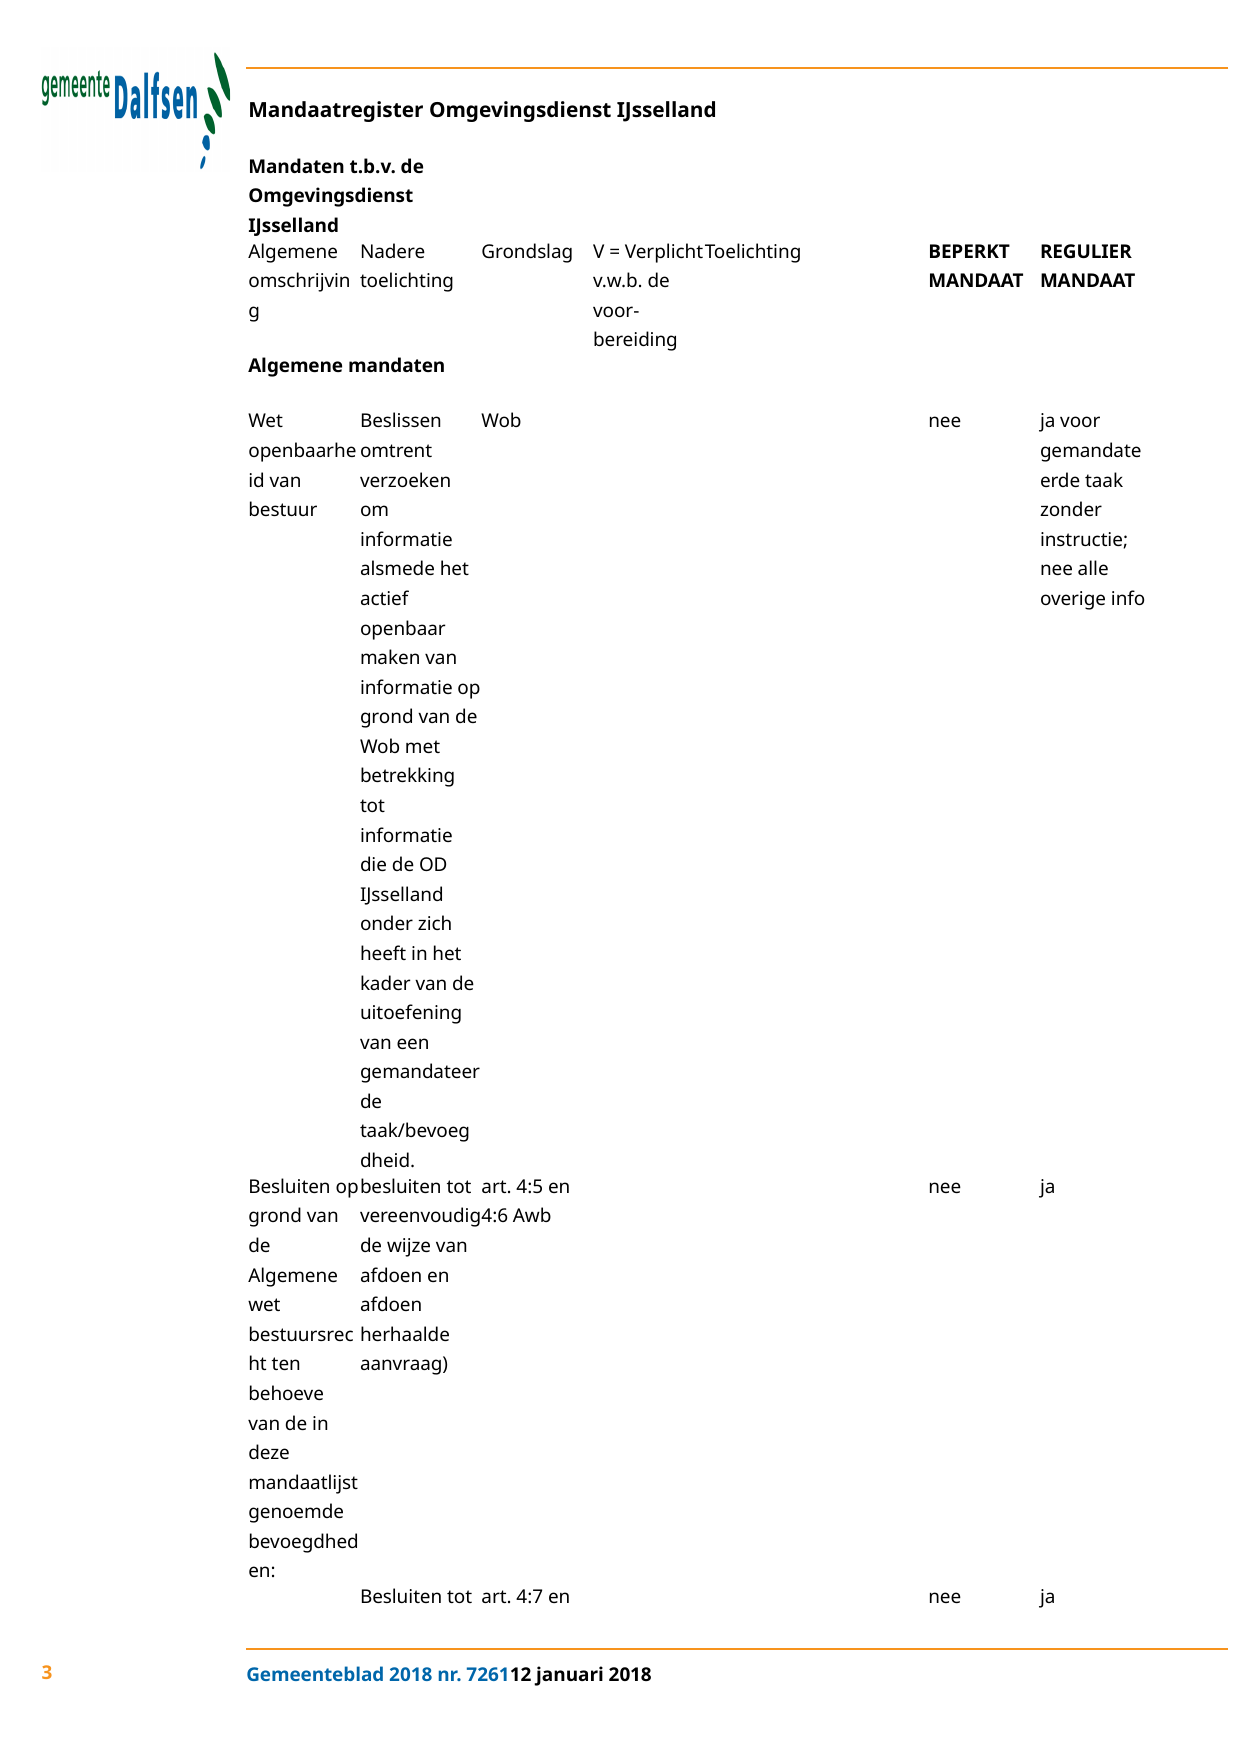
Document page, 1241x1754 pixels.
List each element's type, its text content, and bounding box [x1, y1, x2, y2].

table_cell [816, 1173, 928, 1583]
table_header [481, 153, 816, 238]
table_cell REGULIER MANDAAT [1040, 238, 1152, 352]
text Mandaatregister Omgevingsdienst IJsselland [248, 95, 1152, 123]
table_cell V = Verplicht v.w.b. de voor-bereiding [593, 238, 704, 352]
table_header [928, 153, 1152, 238]
table_cell ja [1040, 1583, 1152, 1609]
table_cell [593, 1583, 704, 1609]
table_cell [1040, 353, 1152, 408]
table_cell Besluiten op grond van de Algemene wet bestuursrecht ten behoeve van de in deze mandaatlijst genoemde bevoegdheden: [248, 1173, 360, 1583]
table_cell [593, 1173, 704, 1583]
table_cell [593, 408, 704, 1173]
table_cell [481, 353, 593, 408]
table_cell Beslissen omtrent verzoeken om informatie alsmede het actief openbaar maken van informatie op grond van de Wob met betrekking tot informatie die de OD IJsselland onder zich heeft in het kader van de uitoefening van een gemandateerde taak/bevoegdheid. [360, 408, 481, 1173]
table_header [816, 153, 928, 238]
table_cell Besluiten tot [360, 1583, 481, 1609]
table_cell [593, 353, 704, 408]
table_cell ja voor gemandateerde taak zonder instructie; nee alle overige info [1040, 408, 1152, 1173]
table_cell Algemene mandaten [248, 353, 481, 408]
table_cell Algemene omschrijving [248, 238, 360, 352]
table_cell nee [928, 408, 1040, 1173]
table_cell BEPERKT MANDAAT [928, 238, 1040, 352]
table_cell [705, 408, 816, 1173]
table_cell [705, 1583, 816, 1609]
table_cell [705, 353, 816, 408]
table_cell Toelichting [705, 238, 816, 352]
table_cell Wob [481, 408, 593, 1173]
table_cell nee [928, 1173, 1040, 1583]
table_cell [928, 353, 1040, 408]
table_cell Grondslag [481, 238, 593, 352]
table_cell art. 4:5 en 4:6 Awb [481, 1173, 593, 1583]
table_cell Wet openbaarheid van bestuur [248, 408, 360, 1173]
table_cell [816, 353, 928, 408]
table_cell nee [928, 1583, 1040, 1609]
table_cell Nadere toelichting [360, 238, 481, 352]
picture [41, 47, 231, 172]
table_cell [248, 1583, 360, 1609]
table_cell [816, 408, 928, 1173]
table_header Mandaten t.b.v. de Omgevingsdienst IJsselland [248, 153, 481, 238]
table_cell [816, 1583, 928, 1609]
table_cell besluiten tot vereenvoudigde wijze van afdoen en afdoen herhaalde aanvraag) [360, 1173, 481, 1583]
table_cell [816, 238, 928, 352]
table_cell ja [1040, 1173, 1152, 1583]
table_cell [705, 1173, 816, 1583]
table_cell art. 4:7 en [481, 1583, 593, 1609]
